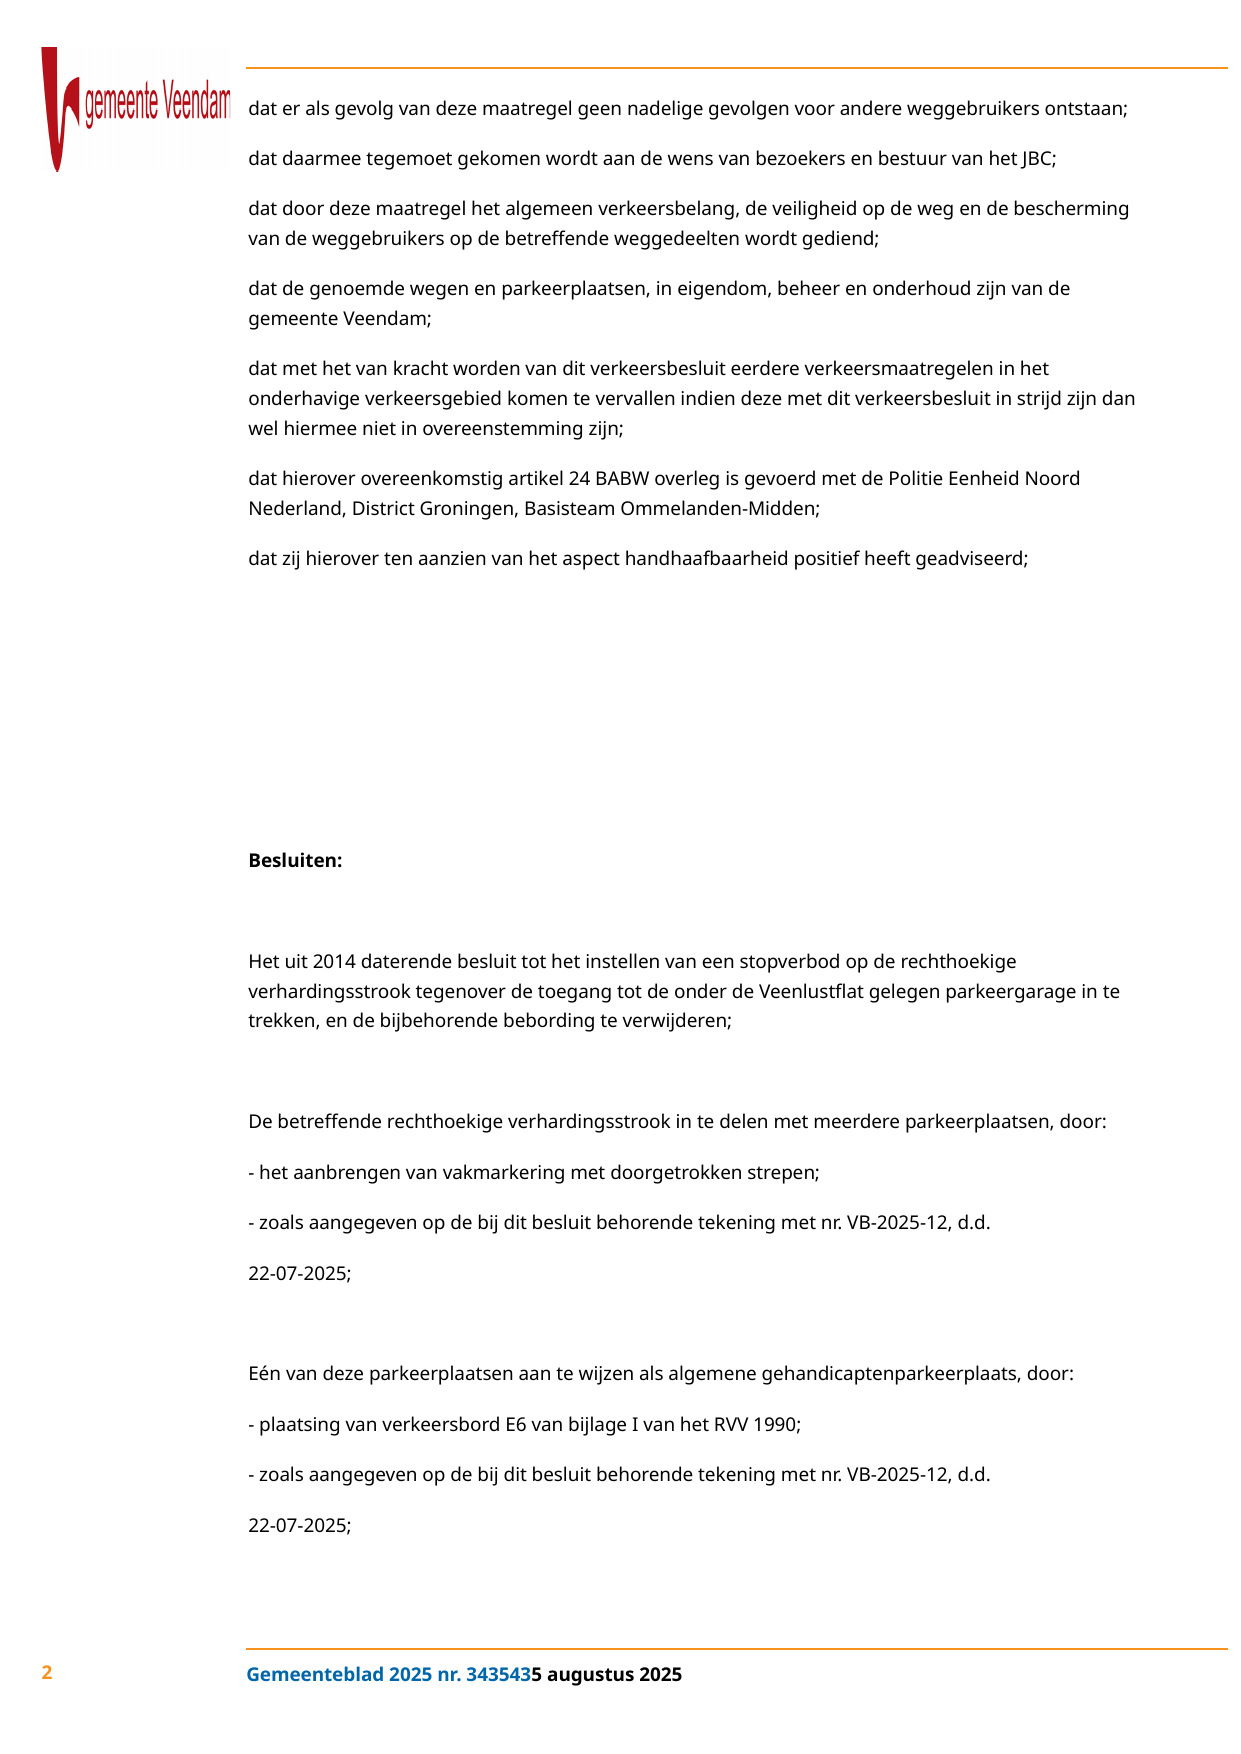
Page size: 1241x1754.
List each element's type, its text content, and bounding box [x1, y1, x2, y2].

text Besluiten: [248, 848, 1152, 873]
text 22-07-2025; [248, 1512, 1152, 1538]
text - zoals aangegeven op de bij dit besluit behorende tekening met nr. VB-2025-12, d.d. [248, 1209, 1152, 1235]
text dat de genoemde wegen en parkeerplaatsen, in eigendom, beheer en onderhoud zijn van de gemeente Veendam; [248, 276, 1152, 331]
text Het uit 2014 daterende besluit tot het instellen van een stopverbod op de rechthoekige verhardingsstrook tegenover de toegang tot de onder de Veenlustflat gelegen parkeergarage in te trekken, en de bijbehorende bebording te verwijderen; [248, 948, 1152, 1033]
text - zoals aangegeven op de bij dit besluit behorende tekening met nr. VB-2025-12, d.d. [248, 1461, 1152, 1487]
text dat zij hierover ten aanzien van het aspect handhaafbaarheid positief heeft geadviseerd; [248, 545, 1152, 571]
text dat daarmee tegemoet gekomen wordt aan de wens van bezoekers en bestuur van het JBC; [248, 145, 1152, 171]
picture [41, 47, 231, 172]
text Eén van deze parkeerplaatsen aan te wijzen als algemene gehandicaptenparkeerplaats, door: [248, 1361, 1152, 1386]
text - het aanbrengen van vakmarkering met doorgetrokken strepen; [248, 1159, 1152, 1185]
text dat hierover overeenkomstig artikel 24 BABW overleg is gevoerd met de Politie Eenheid Noord Nederland, District Groningen, Basisteam Ommelanden-Midden; [248, 465, 1152, 521]
text dat er als gevolg van deze maatregel geen nadelige gevolgen voor andere weggebruikers ontstaan; [248, 95, 1152, 121]
text dat door deze maatregel het algemeen verkeersbelang, de veiligheid op de weg en de bescherming van de weggebruikers op de betreffende weggedeelten wordt gediend; [248, 196, 1152, 251]
text 22-07-2025; [248, 1260, 1152, 1286]
text dat met het van kracht worden van dit verkeersbesluit eerdere verkeersmaatregelen in het onderhavige verkeersgebied komen te vervallen indien deze met dit verkeersbesluit in strijd zijn dan wel hiermee niet in overeenstemming zijn; [248, 356, 1152, 441]
text De betreffende rechthoekige verhardingsstrook in te delen met meerdere parkeerplaatsen, door: [248, 1108, 1152, 1134]
text - plaatsing van verkeersbord E6 van bijlage I van het RVV 1990; [248, 1411, 1152, 1437]
